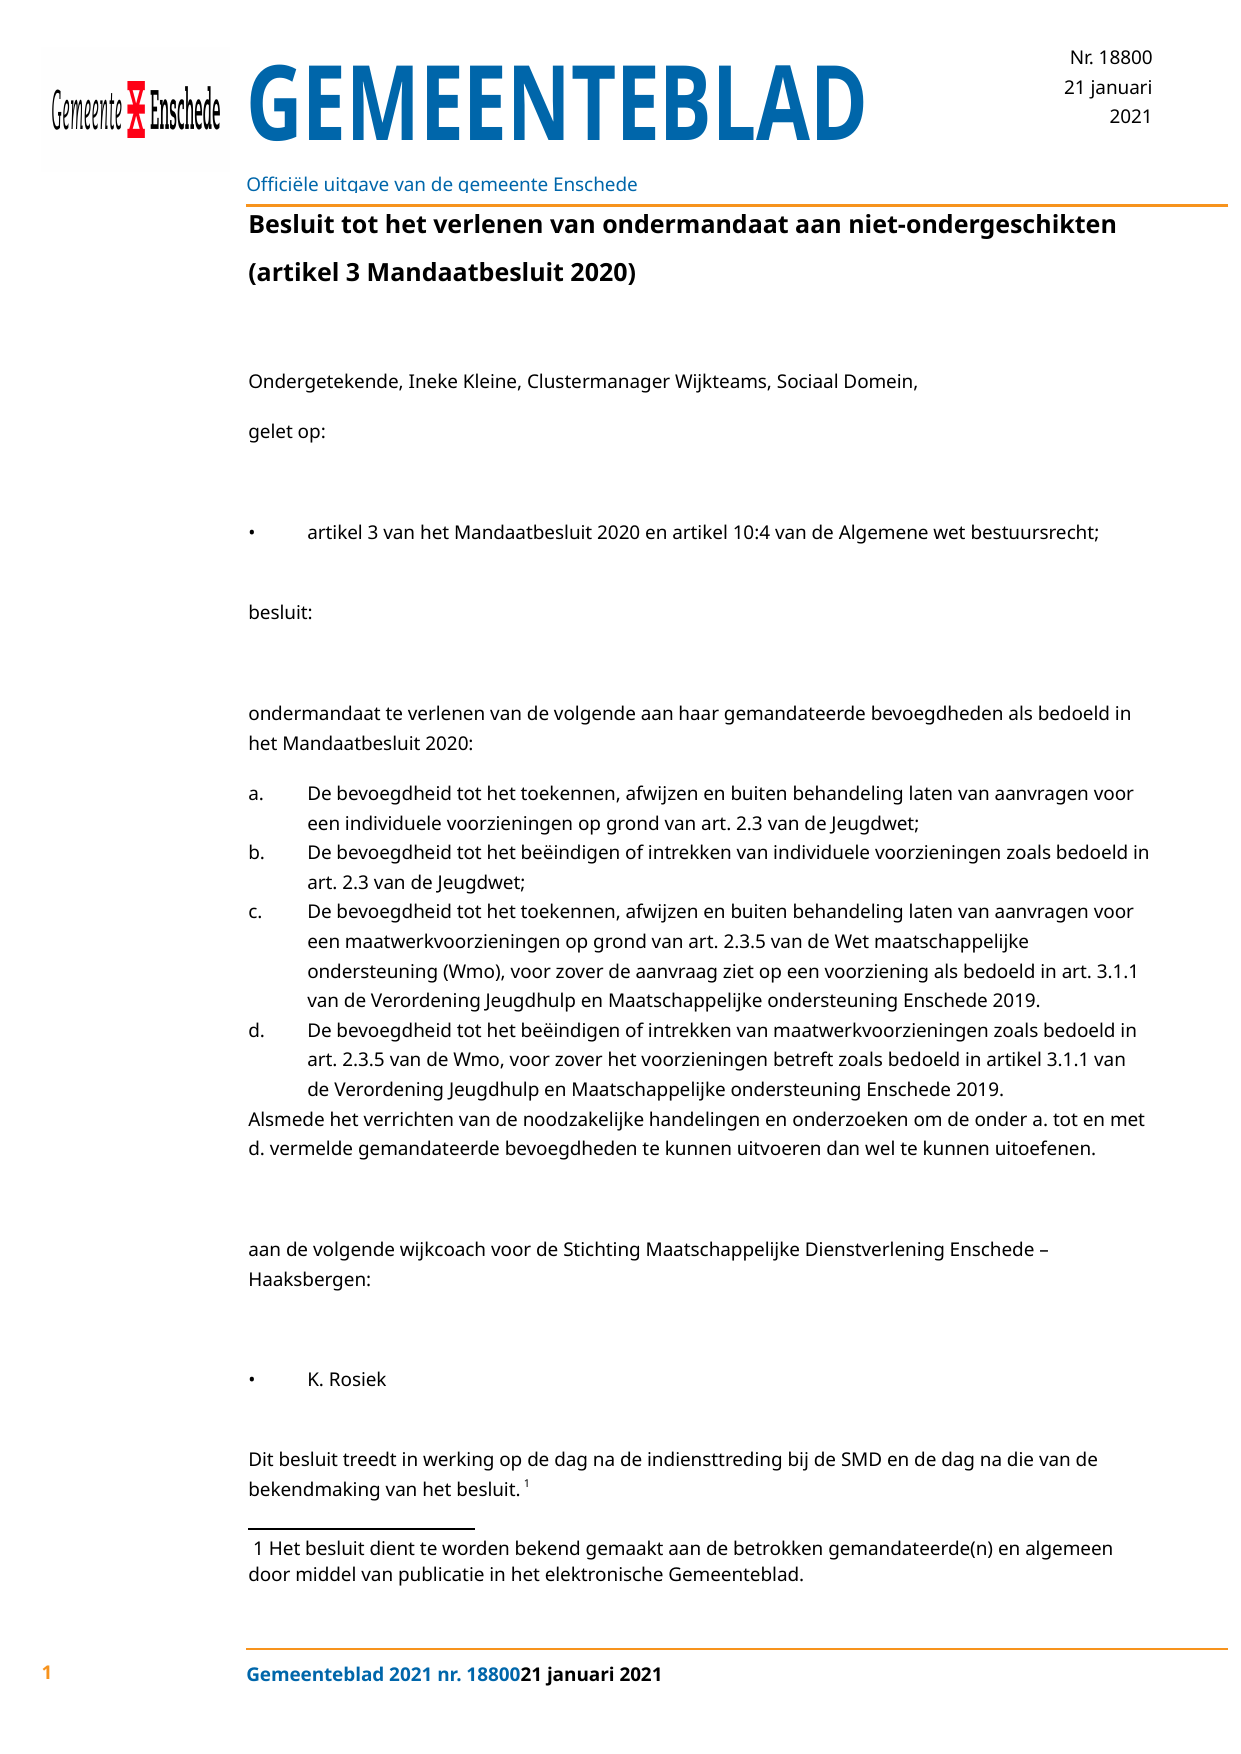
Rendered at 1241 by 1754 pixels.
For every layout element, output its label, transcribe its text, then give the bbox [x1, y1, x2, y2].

text Besluit tot het verlenen van ondermandaat aan niet-ondergeschikten (artikel 3 Mandaatbesluit 2020) [248, 207, 1152, 288]
text Alsmede het verrichten van de noodzakelijke handelingen en onderzoeken om de onder a. tot en met d. vermelde gemandateerde bevoegdheden te kunnen uitvoeren dan wel te kunnen uitoefenen. [248, 1106, 1152, 1161]
text aan de volgende wijkcoach voor de Stichting Maatschappelijke Dienstverlening Enschede – Haaksbergen: [248, 1236, 1152, 1292]
text gelet op: [248, 419, 1152, 444]
list De bevoegdheid tot het toekennen, afwijzen en buiten behandeling laten van aanvragen voor een individuele voorzieningen op grond van art. 2.3 van de Jeugdwet; [248, 780, 1152, 836]
text besluit: [248, 599, 1152, 625]
picture [41, 47, 231, 172]
text Ondergetekende, Ineke Kleine, Clustermanager Wijkteams, Sociaal Domein, [248, 368, 1152, 394]
list K. Rosiek [248, 1367, 1152, 1392]
list De bevoegdheid tot het beëindigen of intrekken van individuele voorzieningen zoals bedoeld in art. 2.3 van de Jeugdwet; [248, 839, 1152, 895]
text Het besluit dient te worden bekend gemaakt aan de betrokken gemandateerde(n) en algemeen door middel van publicatie in het elektronische Gemeenteblad. [248, 1535, 1152, 1586]
list De bevoegdheid tot het toekennen, afwijzen en buiten behandeling laten van aanvragen voor een maatwerkvoorzieningen op grond van art. 2.3.5 van de Wet maatschappelijke ondersteuning (Wmo), voor zover de aanvraag ziet op een voorziening als bedoeld in art. 3.1.1 van de Verordening Jeugdhulp en Maatschappelijke ondersteuning Enschede 2019. [248, 899, 1152, 1013]
text ondermandaat te verlenen van de volgende aan haar gemandateerde bevoegdheden als bedoeld in het Mandaatbesluit 2020: [248, 700, 1152, 756]
list De bevoegdheid tot het beëindigen of intrekken van maatwerkvoorzieningen zoals bedoeld in art. 2.3.5 van de Wmo, voor zover het voorzieningen betreft zoals bedoeld in artikel 3.1.1 van de Verordening Jeugdhulp en Maatschappelijke ondersteuning Enschede 2019. [248, 1017, 1152, 1102]
list artikel 3 van het Mandaatbesluit 2020 en artikel 10:4 van de Algemene wet bestuursrecht; [248, 519, 1152, 545]
text Dit besluit treedt in werking op de dag na de indiensttreding bij de SMD en de dag na die van de bekendmaking van het besluit. [248, 1447, 1152, 1502]
